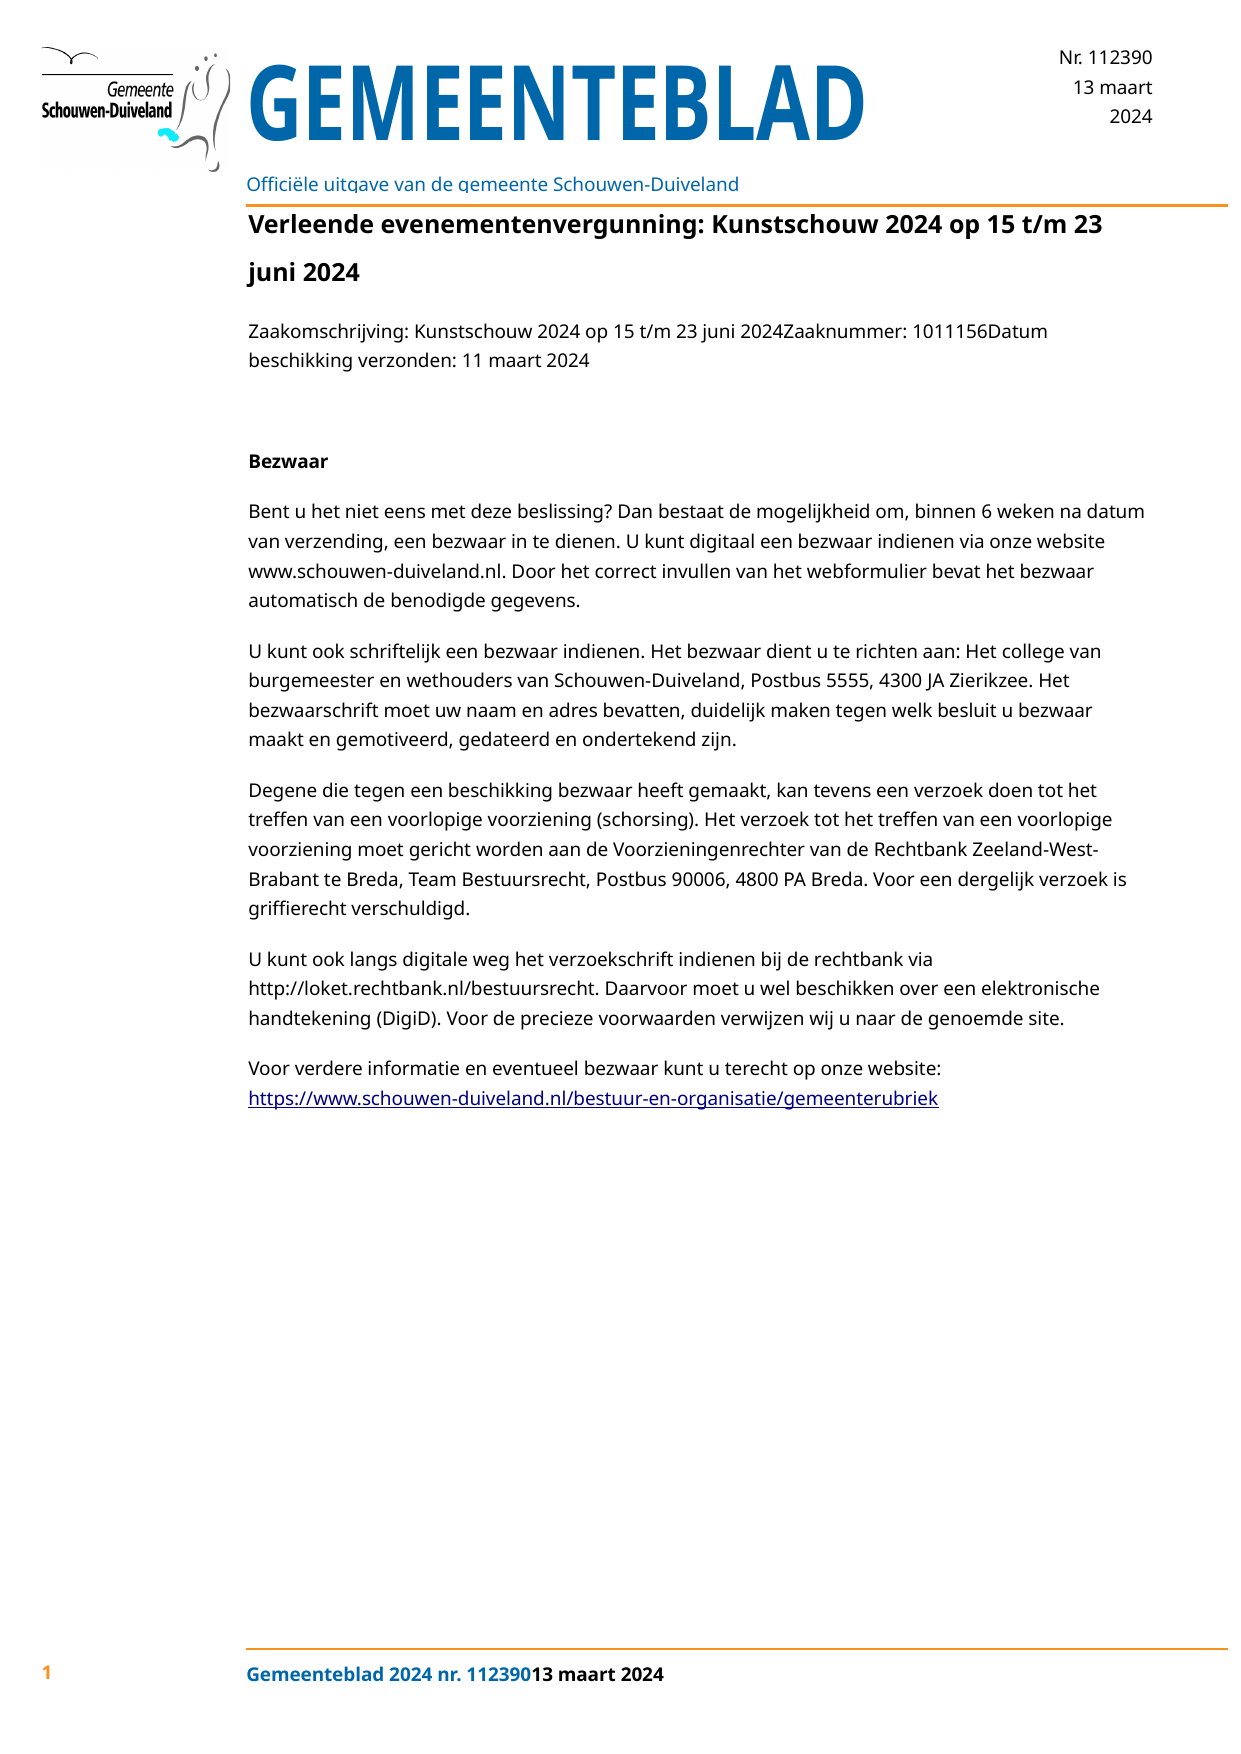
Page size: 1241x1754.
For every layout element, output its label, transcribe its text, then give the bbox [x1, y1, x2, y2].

text U kunt ook schriftelijk een bezwaar indienen. Het bezwaar dient u te richten aan: Het college van burgemeester en wethouders van Schouwen-Duiveland, Postbus 5555, 4300 JA Zierikzee. Het bezwaarschrift moet uw naam en adres bevatten, duidelijk maken tegen welk besluit u bezwaar maakt en gemotiveerd, gedateerd en ondertekend zijn. [248, 638, 1152, 752]
picture [41, 47, 231, 172]
text U kunt ook langs digitale weg het verzoekschrift indienen bij de rechtbank via http://loket.rechtbank.nl/bestuursrecht. Daarvoor moet u wel beschikken over een elektronische handtekening (DigiD). Voor de precieze voorwaarden verwijzen wij u naar de genoemde site. [248, 946, 1152, 1031]
text Bent u het niet eens met deze beslissing? Dan bestaat de mogelijkheid om, binnen 6 weken na datum van verzending, een bezwaar in te dienen. U kunt digitaal een bezwaar indienen via onze website www.schouwen-duiveland.nl. Door het correct invullen van het webformulier bevat het bezwaar automatisch de benodigde gegevens. [248, 499, 1152, 613]
text Voor verdere informatie en eventueel bezwaar kunt u terecht op onze website: https://www.schouwen-duiveland.nl/bestuur-en-organisatie/gemeenterubriek [248, 1055, 1152, 1111]
text Zaakomschrijving: Kunstschouw 2024 op 15 t/m 23 juni 2024Zaaknummer: 1011156Datum beschikking verzonden: 11 maart 2024 [248, 318, 1152, 373]
text Verleende evenementenvergunning: Kunstschouw 2024 op 15 t/m 23 juni 2024 [248, 207, 1152, 288]
text Degene die tegen een beschikking bezwaar heeft gemaakt, kan tevens een verzoek doen tot het treffen van een voorlopige voorziening (schorsing). Het verzoek tot het treffen van een voorlopige voorziening moet gericht worden aan de Voorzieningenrechter van de Rechtbank Zeeland-West-Brabant te Breda, Team Bestuursrecht, Postbus 90006, 4800 PA Breda. Voor een dergelijk verzoek is griffierecht verschuldigd. [248, 777, 1152, 921]
text Bezwaar [248, 448, 1152, 474]
